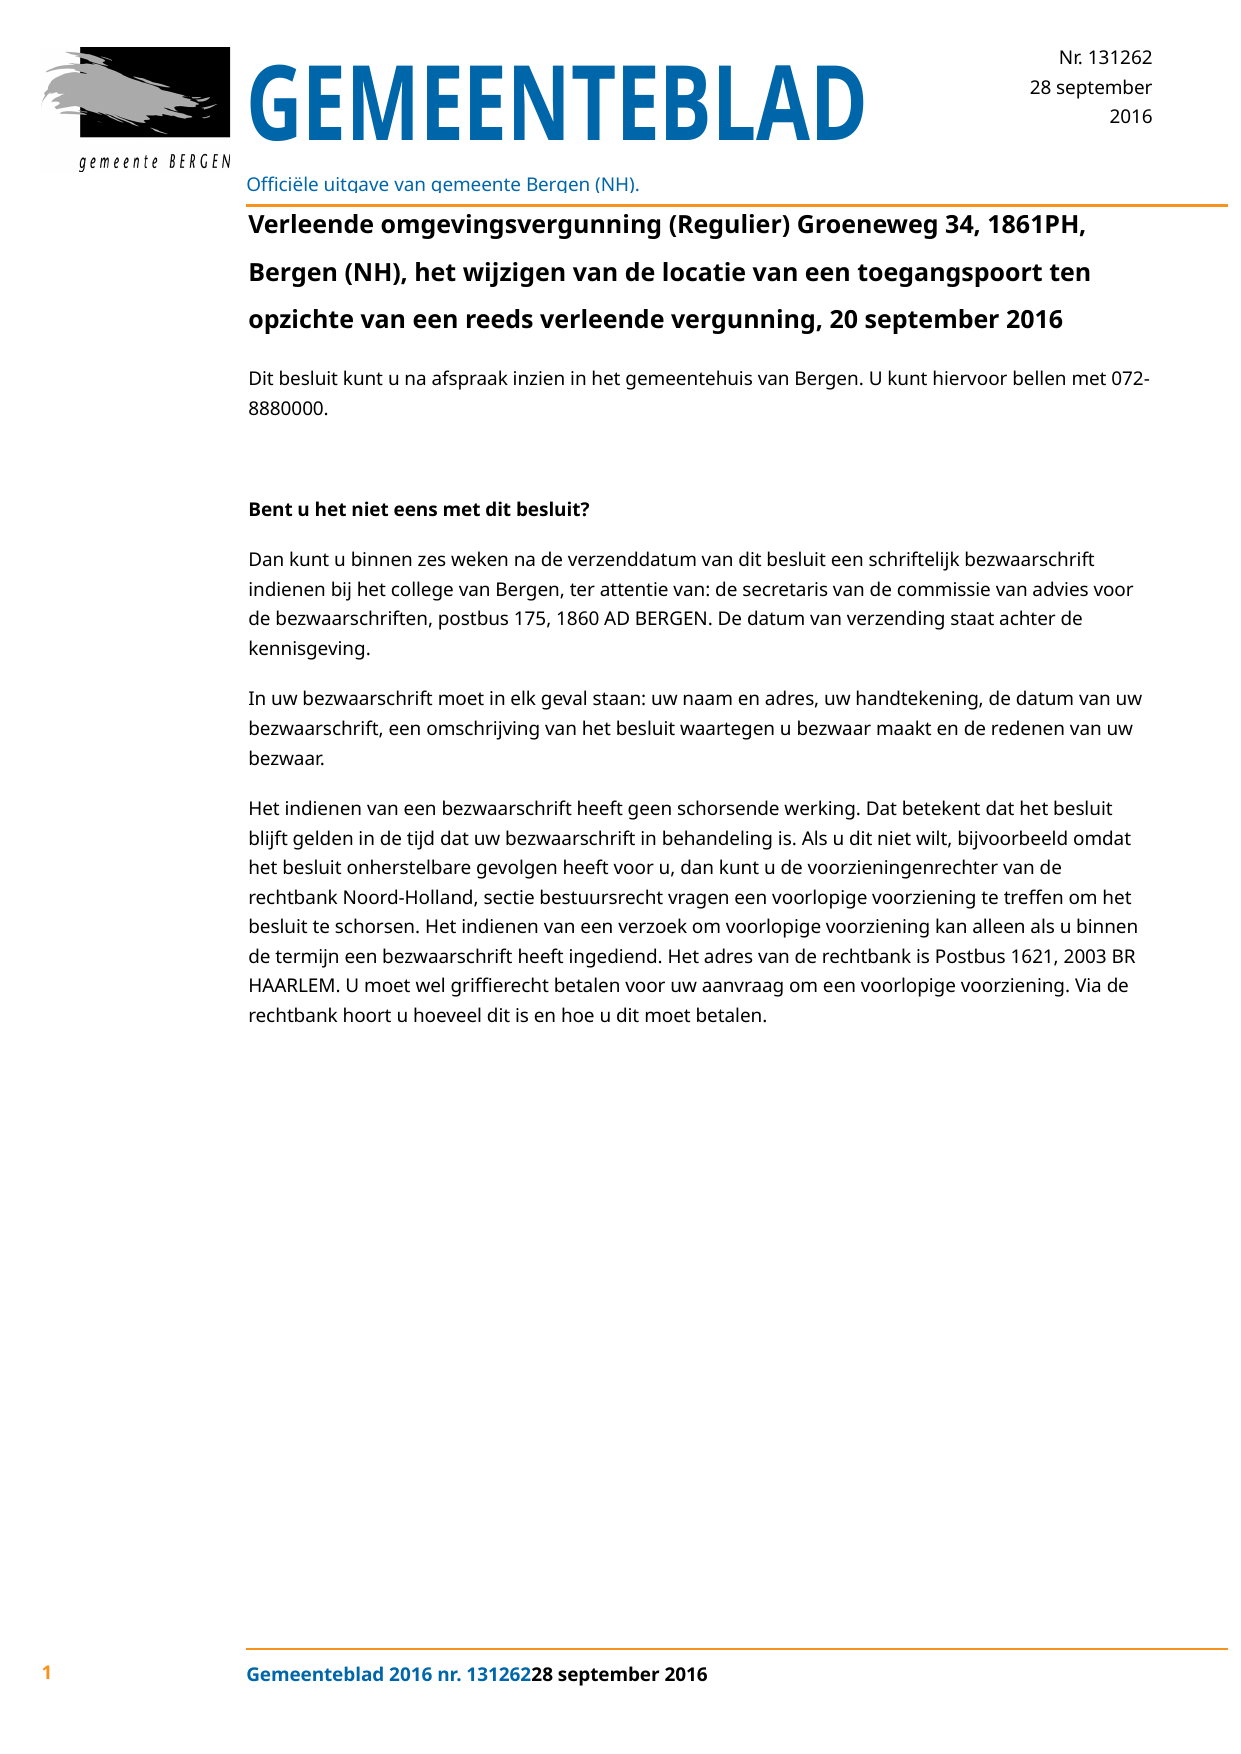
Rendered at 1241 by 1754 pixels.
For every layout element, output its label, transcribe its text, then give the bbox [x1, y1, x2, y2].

text Bent u het niet eens met dit besluit? [248, 496, 1152, 522]
text Verleende omgevingsvergunning (Regulier) Groeneweg 34, 1861PH, Bergen (NH), het wijzigen van de locatie van een toegangspoort ten opzichte van een reeds verleende vergunning, 20 september 2016 [248, 207, 1152, 336]
text Dit besluit kunt u na afspraak inzien in het gemeentehuis van Bergen. U kunt hiervoor bellen met 072-8880000. [248, 366, 1152, 421]
text Het indienen van een bezwaarschrift heeft geen schorsende werking. Dat betekent dat het besluit blijft gelden in de tijd dat uw bezwaarschrift in behandeling is. Als u dit niet wilt, bijvoorbeeld omdat het besluit onherstelbare gevolgen heeft voor u, dan kunt u de voorzieningenrechter van de rechtbank Noord-Holland, sectie bestuursrecht vragen een voorlopige voorziening te treffen om het besluit te schorsen. Het indienen van een verzoek om voorlopige voorziening kan alleen als u binnen de termijn een bezwaarschrift heeft ingediend. Het adres van de rechtbank is Postbus 1621, 2003 BR HAARLEM. U moet wel griffierecht betalen voor uw aanvraag om een voorlopige voorziening. Via de rechtbank hoort u hoeveel dit is en hoe u dit moet betalen. [248, 795, 1152, 1028]
text In uw bezwaarschrift moet in elk geval staan: uw naam en adres, uw handtekening, de datum van uw bezwaarschrift, een omschrijving van het besluit waartegen u bezwaar maakt en de redenen van uw bezwaar. [248, 686, 1152, 770]
picture [41, 47, 231, 172]
text Dan kunt u binnen zes weken na de verzenddatum van dit besluit een schriftelijk bezwaarschrift indienen bij het college van Bergen, ter attentie van: de secretaris van de commissie van advies voor de bezwaarschriften, postbus 175, 1860 AD BERGEN. De datum van verzending staat achter de kennisgeving. [248, 546, 1152, 661]
